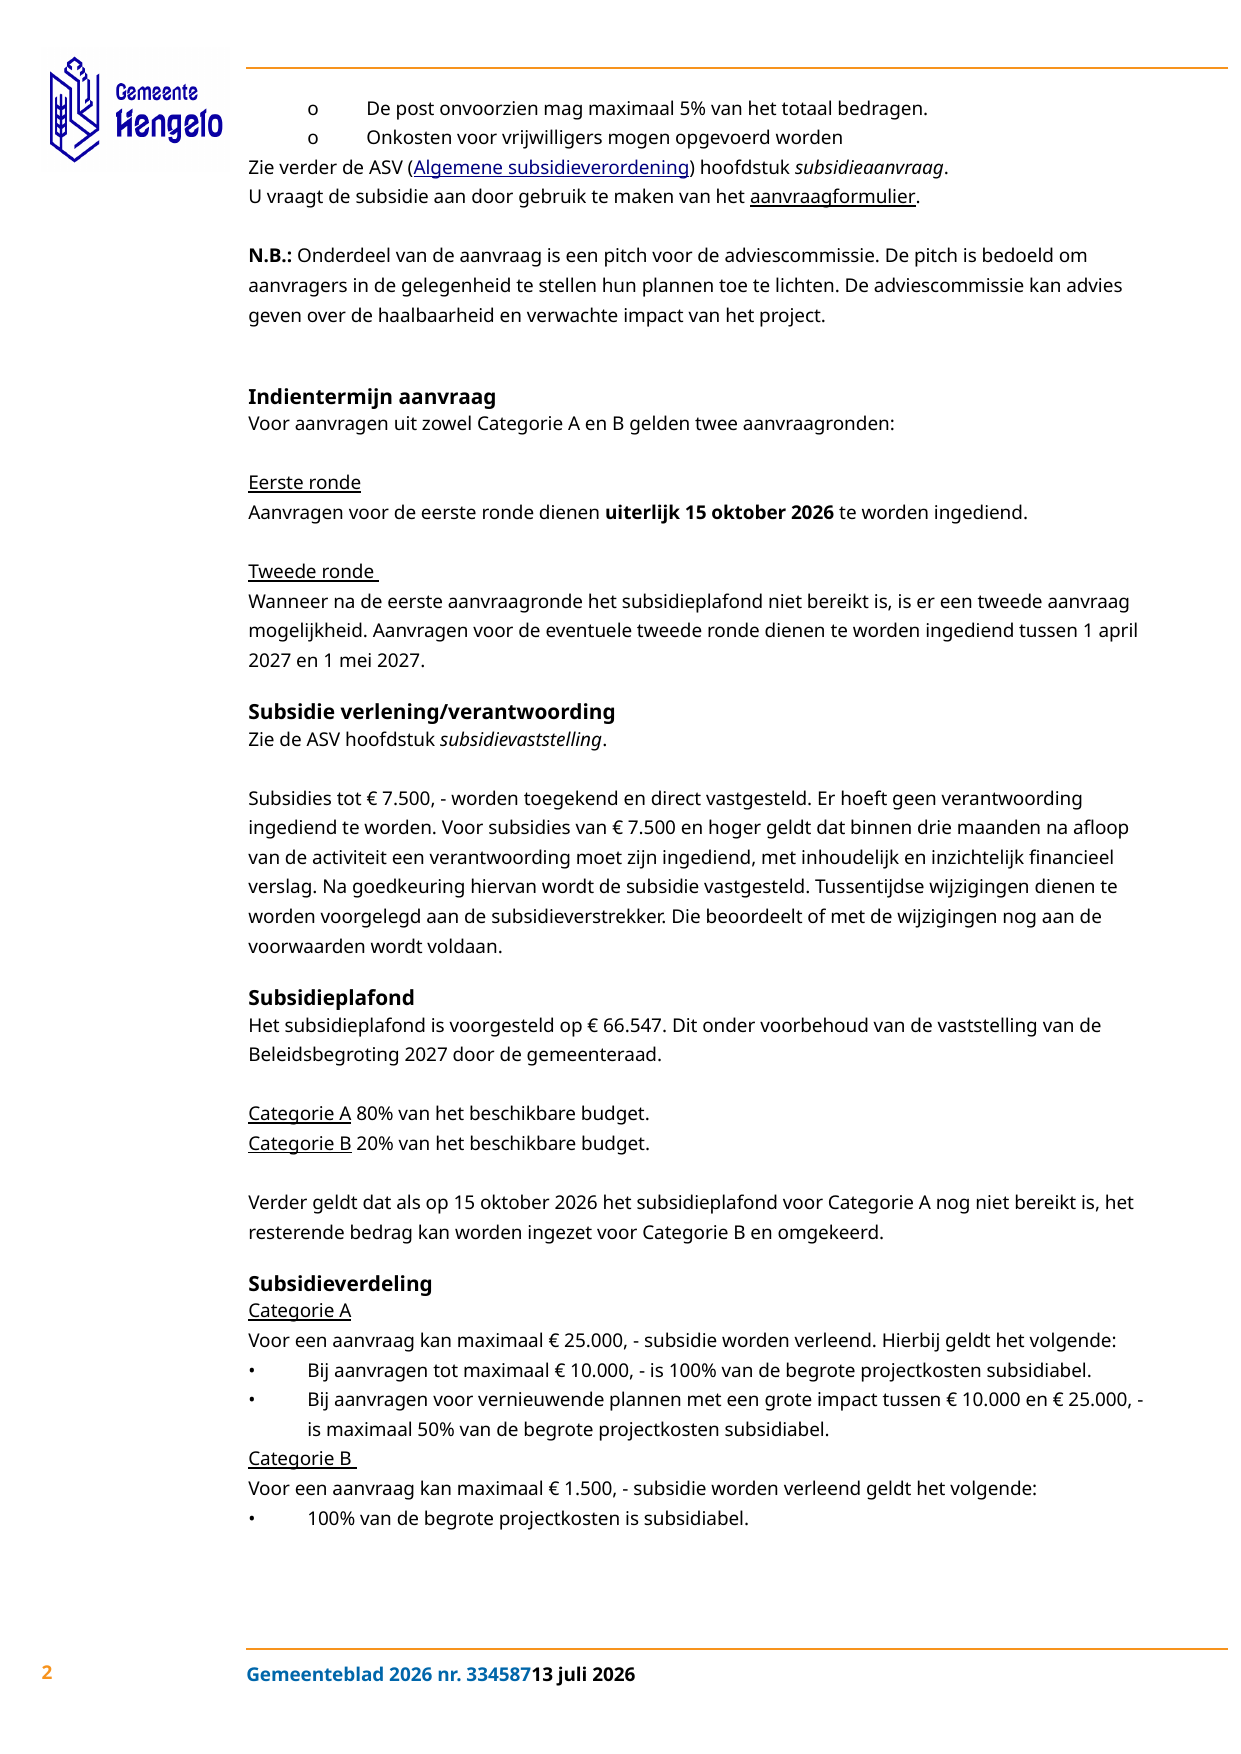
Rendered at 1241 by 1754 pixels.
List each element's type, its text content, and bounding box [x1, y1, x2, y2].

text Subsidies tot € 7.500, - worden toegekend en direct vastgesteld. Er hoeft geen verantwoording ingediend te worden. Voor subsidies van € 7.500 en hoger geldt dat binnen drie maanden na afloop van de activiteit een verantwoording moet zijn ingediend, met inhoudelijk en inzichtelijk financieel verslag. Na goedkeuring hiervan wordt de subsidie vastgesteld. Tussentijdse wijzigingen dienen te worden voorgelegd aan de subsidieverstrekker. Die beoordeelt of met de wijzigingen nog aan de voorwaarden wordt voldaan. [248, 785, 1152, 959]
text Voor aanvragen uit zowel Categorie A en B gelden twee aanvraagronden: [248, 410, 1152, 436]
text Zie de ASV hoofdstuk subsidievaststelling. [248, 726, 1152, 752]
text Voor een aanvraag kan maximaal € 1.500, - subsidie worden verleend geldt het volgende: [248, 1475, 1152, 1501]
text Wanneer na de eerste aanvraagronde het subsidieplafond niet bereikt is, is er een tweede aanvraag mogelijkheid. Aanvragen voor de eventuele tweede ronde dienen te worden ingediend tussen 1 april 2027 en 1 mei 2027. [248, 588, 1152, 673]
text Tweede ronde [248, 558, 1152, 584]
text Zie verder de ASV (Algemene subsidieverordening) hoofdstuk subsidieaanvraag. [248, 154, 1152, 180]
text U vraagt de subsidie aan door gebruik te maken van het aanvraagformulier. [248, 183, 1152, 209]
list Bij aanvragen voor vernieuwende plannen met een grote impact tussen € 10.000 en € 25.000, - is maximaal 50% van de begrote projectkosten subsidiabel. [248, 1386, 1152, 1442]
text Subsidieverdeling [248, 1269, 1152, 1298]
text Categorie A [248, 1298, 1152, 1323]
text Het subsidieplafond is voorgesteld op € 66.547. Dit onder voorbehoud van de vaststelling van de Beleidsbegroting 2027 door de gemeenteraad. [248, 1012, 1152, 1067]
text Verder geldt dat als op 15 oktober 2026 het subsidieplafond voor Categorie A nog niet bereikt is, het resterende bedrag kan worden ingezet voor Categorie B en omgekeerd. [248, 1189, 1152, 1244]
text Categorie B [248, 1446, 1152, 1471]
text N.B.: Onderdeel van de aanvraag is een pitch voor de adviescommissie. De pitch is bedoeld om aanvragers in de gelegenheid te stellen hun plannen toe te lichten. De adviescommissie kan advies geven over de haalbaarheid en verwachte impact van het project. [248, 243, 1152, 328]
list 100% van de begrote projectkosten is subsidiabel. [248, 1505, 1152, 1531]
list De post onvoorzien mag maximaal 5% van het totaal bedragen. [307, 95, 1152, 121]
list Bij aanvragen tot maximaal € 10.000, - is 100% van de begrote projectkosten subsidiabel. [248, 1357, 1152, 1383]
text Subsidie verlening/verantwoording [248, 697, 1152, 726]
text Indientermijn aanvraag [248, 382, 1152, 410]
list Onkosten voor vrijwilligers mogen opgevoerd worden [307, 124, 1152, 150]
text Categorie B 20% van het beschikbare budget. [248, 1130, 1152, 1156]
text Voor een aanvraag kan maximaal € 25.000, - subsidie worden verleend. Hierbij geldt het volgende: [248, 1327, 1152, 1353]
picture [41, 47, 231, 172]
text Aanvragen voor de eerste ronde dienen uiterlijk 15 oktober 2026 te worden ingediend. [248, 499, 1152, 525]
text Eerste ronde [248, 469, 1152, 495]
text Subsidieplafond [248, 983, 1152, 1012]
text Categorie A 80% van het beschikbare budget. [248, 1101, 1152, 1126]
